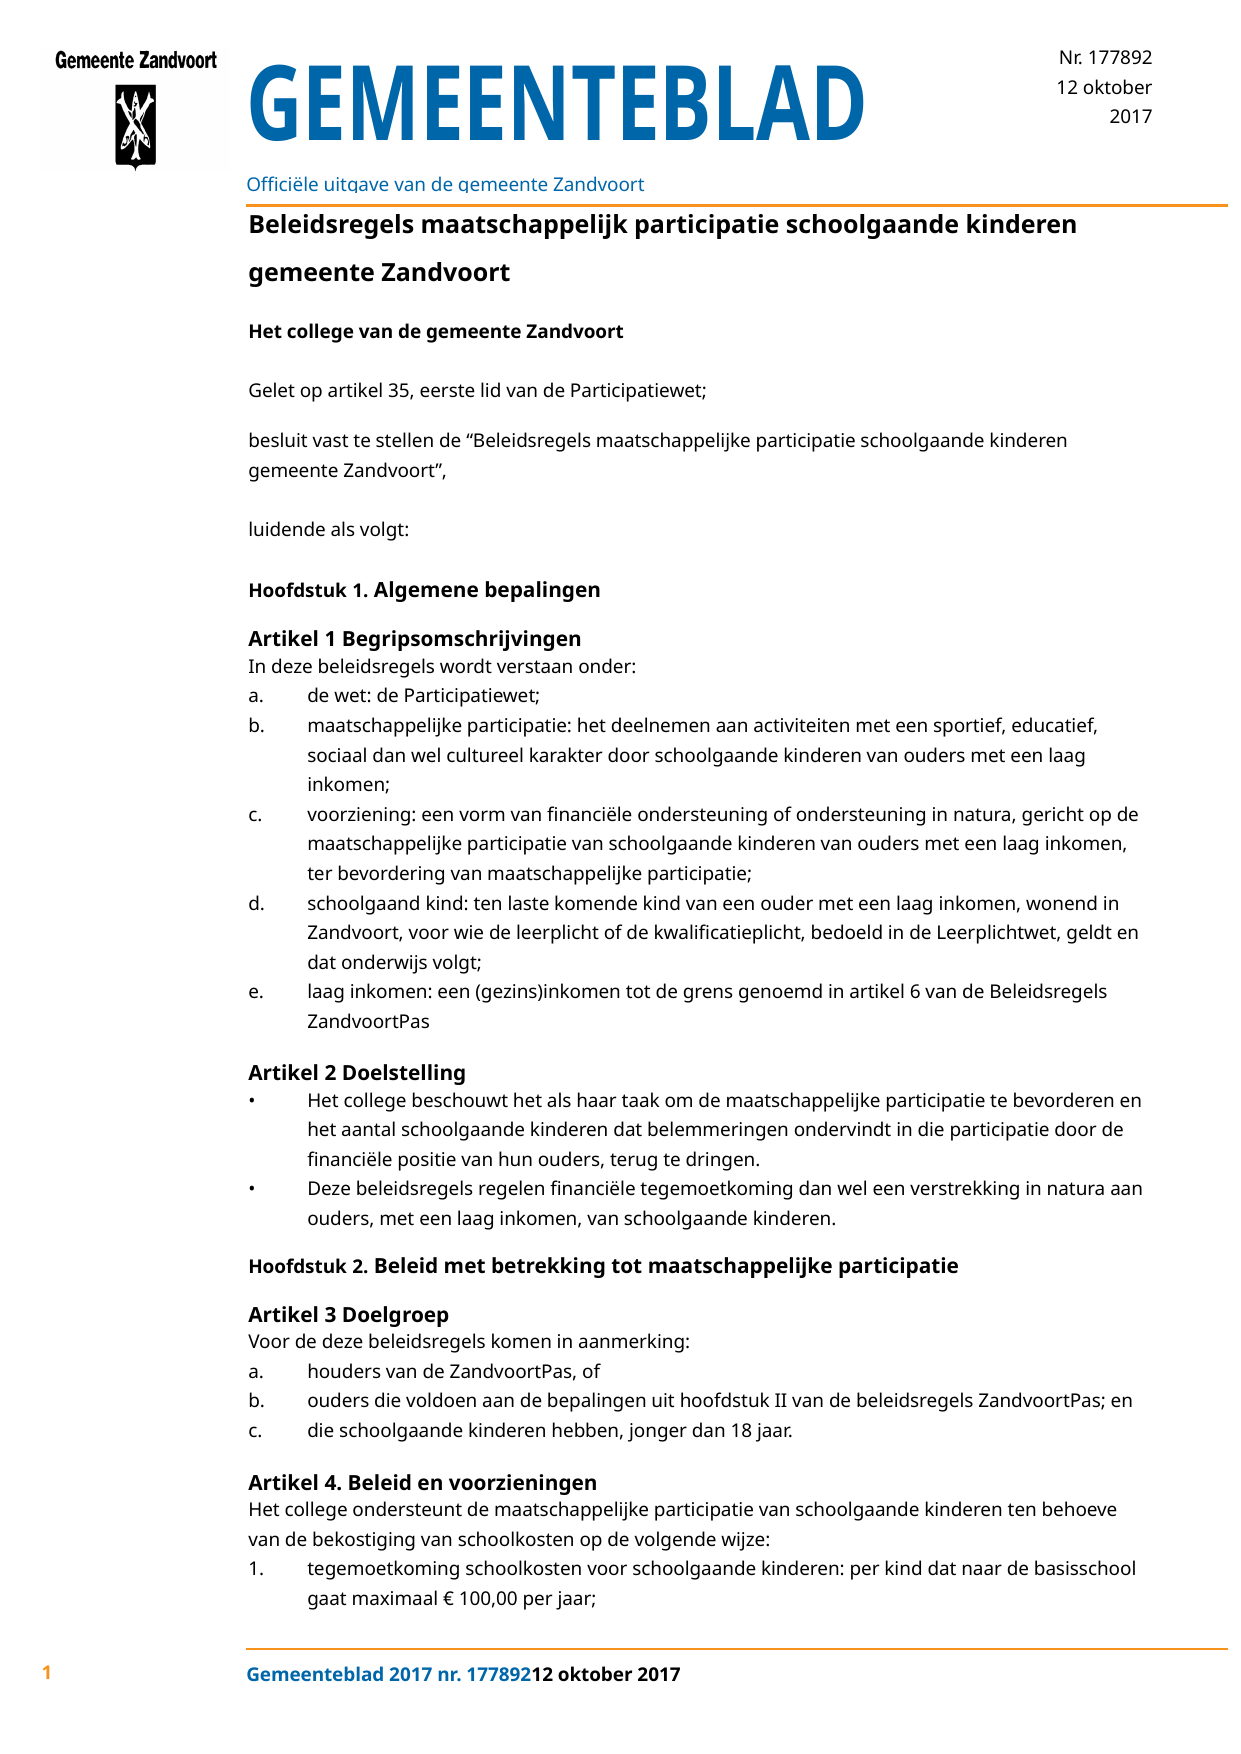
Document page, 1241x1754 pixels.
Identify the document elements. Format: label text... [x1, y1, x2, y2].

text Gelet op artikel 35, eerste lid van de Participatiewet; [248, 377, 1152, 403]
list de wet: de Participatiewet; [248, 683, 1152, 708]
list maatschappelijke participatie: het deelnemen aan activiteiten met een sportief, educatief, sociaal dan wel cultureel karakter door schoolgaande kinderen van ouders met een laag inkomen; [248, 712, 1152, 797]
list laag inkomen: een (gezins)inkomen tot de grens genoemd in artikel 6 van de Beleidsregels ZandvoortPas [248, 978, 1152, 1034]
list houders van de ZandvoortPas, of [248, 1358, 1152, 1384]
text Artikel 1 Begripsomschrijvingen [248, 624, 1152, 653]
list voorziening: een vorm van financiële ondersteuning of ondersteuning in natura, gericht op de maatschappelijke participatie van schoolgaande kinderen van ouders met een laag inkomen, ter bevordering van maatschappelijke participatie; [248, 801, 1152, 886]
text Het college ondersteunt de maatschappelijke participatie van schoolgaande kinderen ten behoeve van de bekostiging van schoolkosten op de volgende wijze: [248, 1496, 1152, 1551]
text Het college van de gemeente Zandvoort [248, 318, 1152, 344]
list die schoolgaande kinderen hebben, jonger dan 18 jaar. [248, 1417, 1152, 1443]
text Hoofdstuk 1. Algemene bepalingen [248, 575, 1152, 604]
picture [41, 47, 231, 172]
text Voor de deze beleidsregels komen in aanmerking: [248, 1328, 1152, 1354]
text Hoofdstuk 2. Beleid met betrekking tot maatschappelijke participatie [248, 1251, 1152, 1279]
list schoolgaand kind: ten laste komende kind van een ouder met een laag inkomen, wonend in Zandvoort, voor wie de leerplicht of de kwalificatieplicht, bedoeld in de Leerplichtwet, geldt en dat onderwijs volgt; [248, 890, 1152, 974]
text Artikel 4. Beleid en voorzieningen [248, 1468, 1152, 1496]
list Het college beschouwt het als haar taak om de maatschappelijke participatie te bevorderen en het aantal schoolgaande kinderen dat belemmeringen ondervindt in die participatie door de financiële positie van hun ouders, terug te dringen. [248, 1087, 1152, 1172]
text luidende als volgt: [248, 516, 1152, 542]
text In deze beleidsregels wordt verstaan onder: [248, 653, 1152, 679]
text Artikel 2 Doelstelling [248, 1058, 1152, 1087]
text Artikel 3 Doelgroep [248, 1300, 1152, 1328]
text Beleidsregels maatschappelijk participatie schoolgaande kinderen gemeente Zandvoort [248, 207, 1152, 288]
text besluit vast te stellen de “Beleidsregels maatschappelijke participatie schoolgaande kinderen gemeente Zandvoort”, [248, 427, 1152, 483]
list tegemoetkoming schoolkosten voor schoolgaande kinderen: per kind dat naar de basisschool gaat maximaal € 100,00 per jaar; [248, 1555, 1152, 1611]
list ouders die voldoen aan de bepalingen uit hoofdstuk II van de beleidsregels ZandvoortPas; en [248, 1388, 1152, 1413]
list Deze beleidsregels regelen financiële tegemoetkoming dan wel een verstrekking in natura aan ouders, met een laag inkomen, van schoolgaande kinderen. [248, 1176, 1152, 1231]
